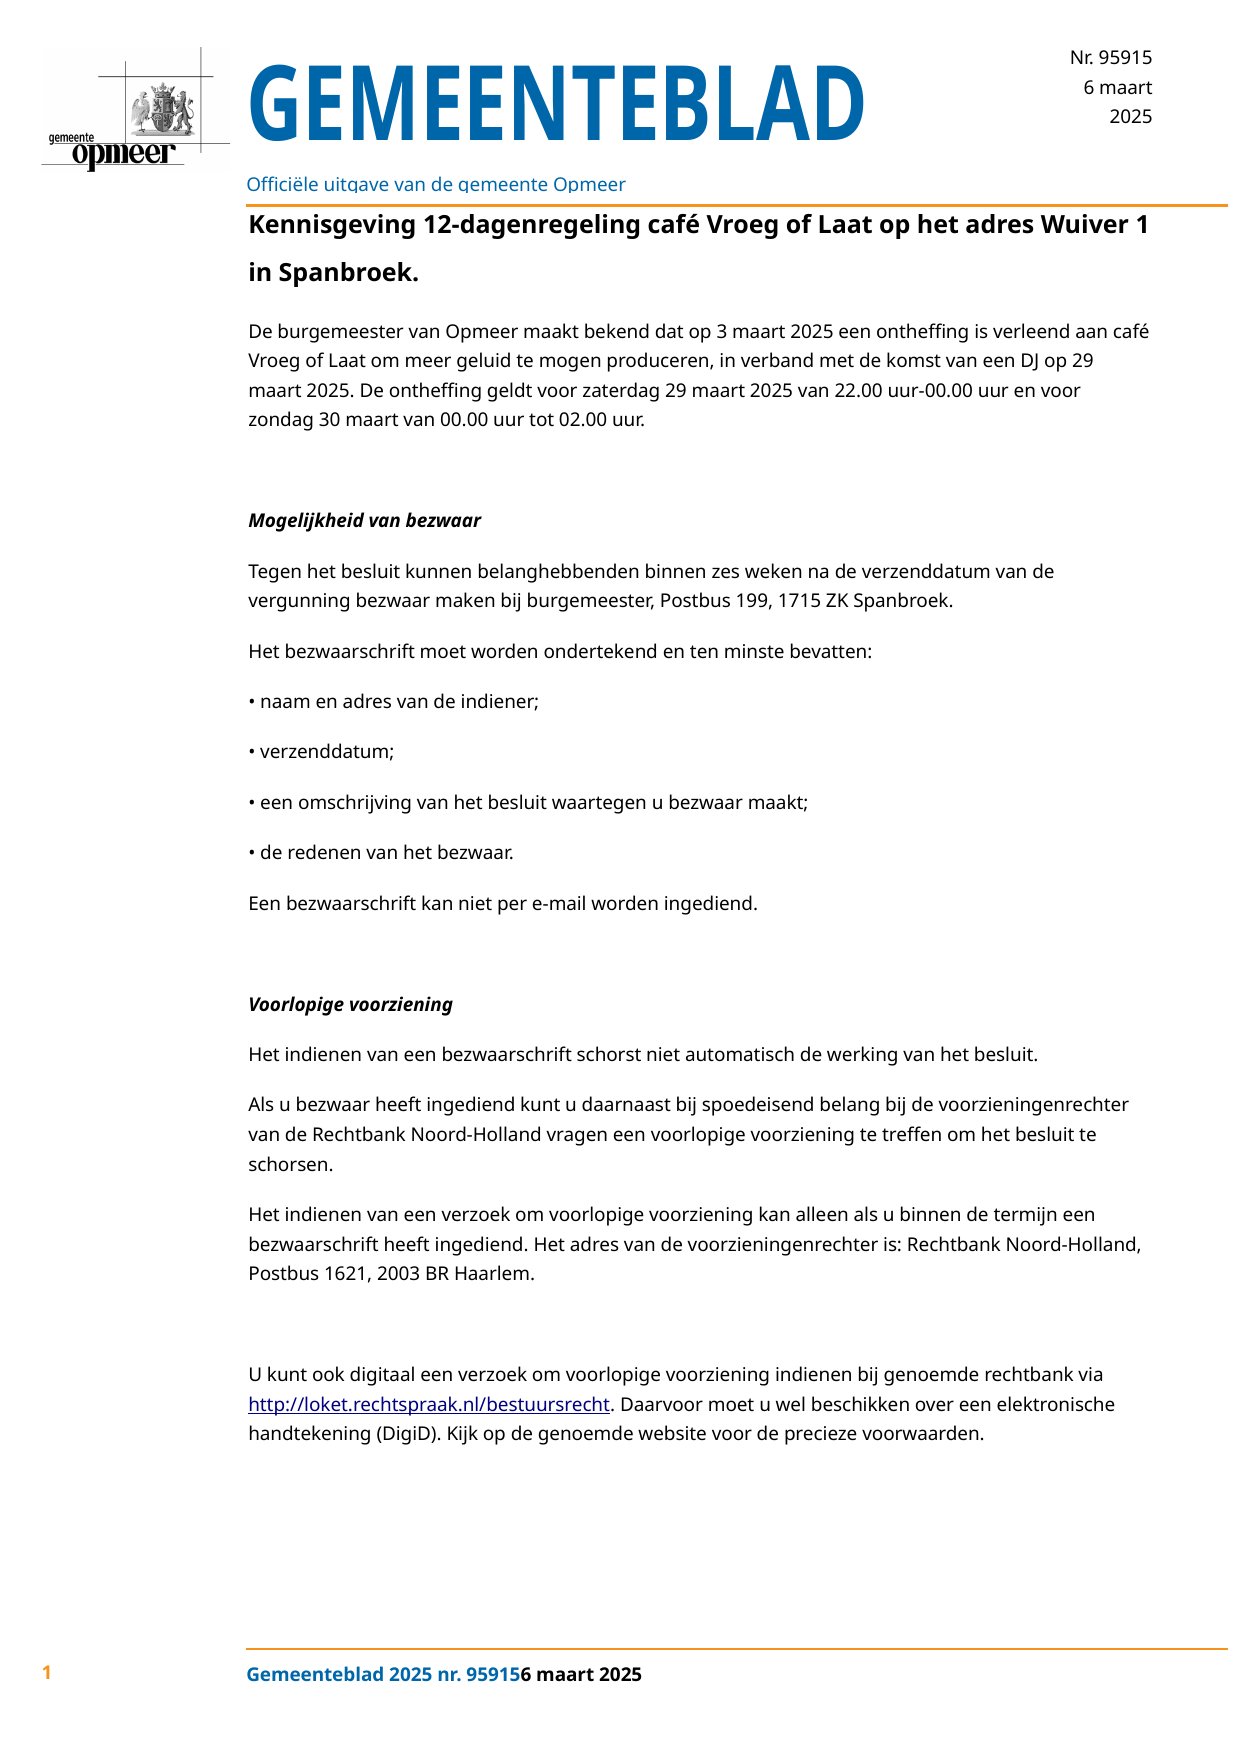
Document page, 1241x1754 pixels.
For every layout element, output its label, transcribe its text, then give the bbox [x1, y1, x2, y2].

text Tegen het besluit kunnen belanghebbenden binnen zes weken na de verzenddatum van de vergunning bezwaar maken bij burgemeester, Postbus 199, 1715 ZK Spanbroek. [248, 558, 1152, 613]
text • de redenen van het bezwaar. [248, 839, 1152, 865]
text Voorlopige voorziening [248, 991, 1152, 1017]
text Een bezwaarschrift kan niet per e-mail worden ingediend. [248, 890, 1152, 916]
text Mogelijkheid van bezwaar [248, 507, 1152, 533]
text Het bezwaarschrift moet worden ondertekend en ten minste bevatten: [248, 638, 1152, 664]
text De burgemeester van Opmeer maakt bekend dat op 3 maart 2025 een ontheffing is verleend aan café Vroeg of Laat om meer geluid te mogen produceren, in verband met de komst van een DJ op 29 maart 2025. De ontheffing geldt voor zaterdag 29 maart 2025 van 22.00 uur-00.00 uur en voor zondag 30 maart van 00.00 uur tot 02.00 uur. [248, 318, 1152, 432]
text U kunt ook digitaal een verzoek om voorlopige voorziening indienen bij genoemde rechtbank via http://loket.rechtspraak.nl/bestuursrecht. Daarvoor moet u wel beschikken over een elektronische handtekening (DigiD). Kijk op de genoemde website voor de precieze voorwaarden. [248, 1361, 1152, 1446]
text Als u bezwaar heeft ingediend kunt u daarnaast bij spoedeisend belang bij de voorzieningenrechter van de Rechtbank Noord-Holland vragen een voorlopige voorziening te treffen om het besluit te schorsen. [248, 1092, 1152, 1177]
text • naam en adres van de indiener; [248, 688, 1152, 714]
text Het indienen van een verzoek om voorlopige voorziening kan alleen als u binnen de termijn een bezwaarschrift heeft ingediend. Het adres van de voorzieningenrechter is: Rechtbank Noord-Holland, Postbus 1621, 2003 BR Haarlem. [248, 1201, 1152, 1286]
text Het indienen van een bezwaarschrift schorst niet automatisch de werking van het besluit. [248, 1041, 1152, 1067]
text • verzenddatum; [248, 739, 1152, 764]
picture [41, 47, 231, 172]
text • een omschrijving van het besluit waartegen u bezwaar maakt; [248, 789, 1152, 815]
text Kennisgeving 12-dagenregeling café Vroeg of Laat op het adres Wuiver 1 in Spanbroek. [248, 207, 1152, 288]
